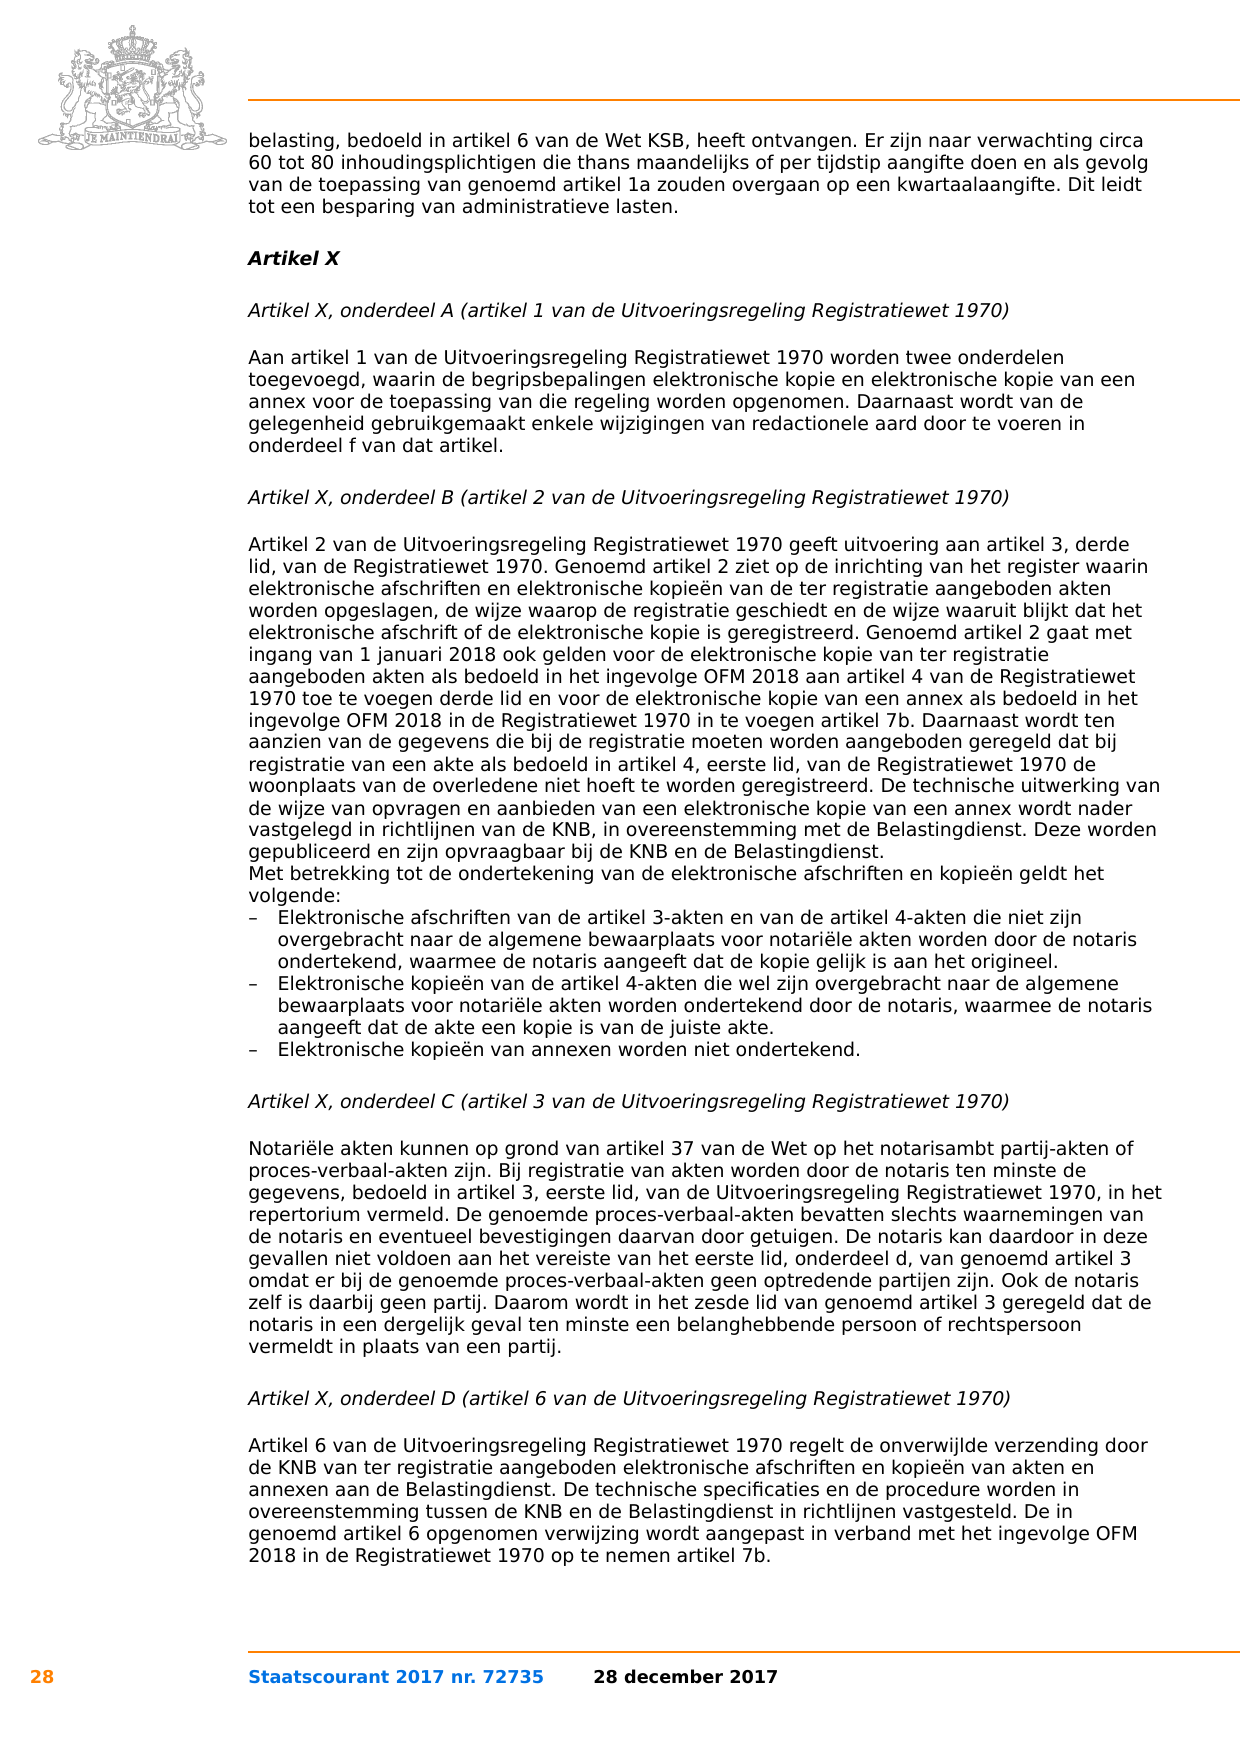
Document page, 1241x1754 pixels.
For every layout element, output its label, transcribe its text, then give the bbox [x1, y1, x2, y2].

subtitle Artikel X [248, 248, 1163, 270]
text Artikel 2 van de Uitvoeringsregeling Registratiewet 1970 geeft uitvoering aan artikel 3, derde lid, van de Registratiewet 1970. Genoemd artikel 2 ziet op de inrichting van het register waarin elektronische afschriften en elektronische kopieën van de ter registratie aangeboden akten worden opgeslagen, de wijze waarop de registratie geschiedt en de wijze waaruit blijkt dat het elektronische afschrift of de elektronische kopie is geregistreerd. Genoemd artikel 2 gaat met ingang van 1 januari 2018 ook gelden voor de elektronische kopie van ter registratie aangeboden akten als bedoeld in het ingevolge OFM 2018 aan artikel 4 van de Registratiewet 1970 toe te voegen derde lid en voor de elektronische kopie van een annex als bedoeld in het ingevolge OFM 2018 in de Registratiewet 1970 in te voegen artikel 7b. Daarnaast wordt ten aanzien van de gegevens die bij de registratie moeten worden aangeboden geregeld dat bij registratie van een akte als bedoeld in artikel 4, eerste lid, van de Registratiewet 1970 de woonplaats van de overledene niet hoeft te worden geregistreerd. De technische uitwerking van de wijze van opvragen en aanbieden van een elektronische kopie van een annex wordt nader vastgelegd in richtlijnen van de KNB, in overeenstemming met de Belastingdienst. Deze worden gepubliceerd en zijn opvraagbaar bij de KNB en de Belastingdienst. [248, 534, 1163, 863]
text – Elektronische kopieën van de artikel 4-akten die wel zijn overgebracht naar de algemene bewaarplaats voor notariële akten worden ondertekend door de notaris, waarmee de notaris aangeeft dat de akte een kopie is van de juiste akte. [248, 973, 1163, 1039]
text Met betrekking tot de ondertekening van de elektronische afschriften en kopieën geldt het volgende: [248, 863, 1163, 907]
text Notariële akten kunnen op grond van artikel 37 van de Wet op het notarisambt partij-akten of proces-verbaal-akten zijn. Bij registratie van akten worden door de notaris ten minste de gegevens, bedoeld in artikel 3, eerste lid, van de Uitvoeringsregeling Registratiewet 1970, in het repertorium vermeld. De genoemde proces-verbaal-akten bevatten slechts waarnemingen van de notaris en eventueel bevestigingen daarvan door getuigen. De notaris kan daardoor in deze gevallen niet voldoen aan het vereiste van het eerste lid, onderdeel d, van genoemd artikel 3 omdat er bij de genoemde proces-verbaal-akten geen optredende partijen zijn. Ook de notaris zelf is daarbij geen partij. Daarom wordt in het zesde lid van genoemd artikel 3 geregeld dat de notaris in een dergelijk geval ten minste een belanghebbende persoon of rechtspersoon vermeldt in plaats van een partij. [248, 1138, 1163, 1358]
text belasting, bedoeld in artikel 6 van de Wet KSB, heeft ontvangen. Er zijn naar verwachting circa 60 tot 80 inhoudingsplichtigen die thans maandelijks of per tijdstip aangifte doen en als gevolg van de toepassing van genoemd artikel 1a zouden overgaan op een kwartaalaangifte. Dit leidt tot een besparing van administratieve lasten. [248, 130, 1163, 218]
picture [38, 25, 227, 150]
text – Elektronische kopieën van annexen worden niet ondertekend. [248, 1039, 1163, 1061]
text – Elektronische afschriften van de artikel 3-akten en van de artikel 4-akten die niet zijn overgebracht naar de algemene bewaarplaats voor notariële akten worden door de notaris ondertekend, waarmee de notaris aangeeft dat de kopie gelijk is aan het origineel. [248, 907, 1163, 973]
subtitle Artikel X, onderdeel C (artikel 3 van de Uitvoeringsregeling Registratiewet 1970) [248, 1091, 1163, 1113]
subtitle Artikel X, onderdeel A (artikel 1 van de Uitvoeringsregeling Registratiewet 1970) [248, 300, 1163, 322]
text Aan artikel 1 van de Uitvoeringsregeling Registratiewet 1970 worden twee onderdelen toegevoegd, waarin de begripsbepalingen elektronische kopie en elektronische kopie van een annex voor de toepassing van die regeling worden opgenomen. Daarnaast wordt van de gelegenheid gebruikgemaakt enkele wijzigingen van redactionele aard door te voeren in onderdeel f van dat artikel. [248, 347, 1163, 457]
text Artikel 6 van de Uitvoeringsregeling Registratiewet 1970 regelt de onverwijlde verzending door de KNB van ter registratie aangeboden elektronische afschriften en kopieën van akten en annexen aan de Belastingdienst. De technische specificaties en de procedure worden in overeenstemming tussen de KNB en de Belastingdienst in richtlijnen vastgesteld. De in genoemd artikel 6 opgenomen verwijzing wordt aangepast in verband met het ingevolge OFM 2018 in de Registratiewet 1970 op te nemen artikel 7b. [248, 1435, 1163, 1567]
subtitle Artikel X, onderdeel B (artikel 2 van de Uitvoeringsregeling Registratiewet 1970) [248, 487, 1163, 509]
subtitle Artikel X, onderdeel D (artikel 6 van de Uitvoeringsregeling Registratiewet 1970) [248, 1388, 1163, 1410]
